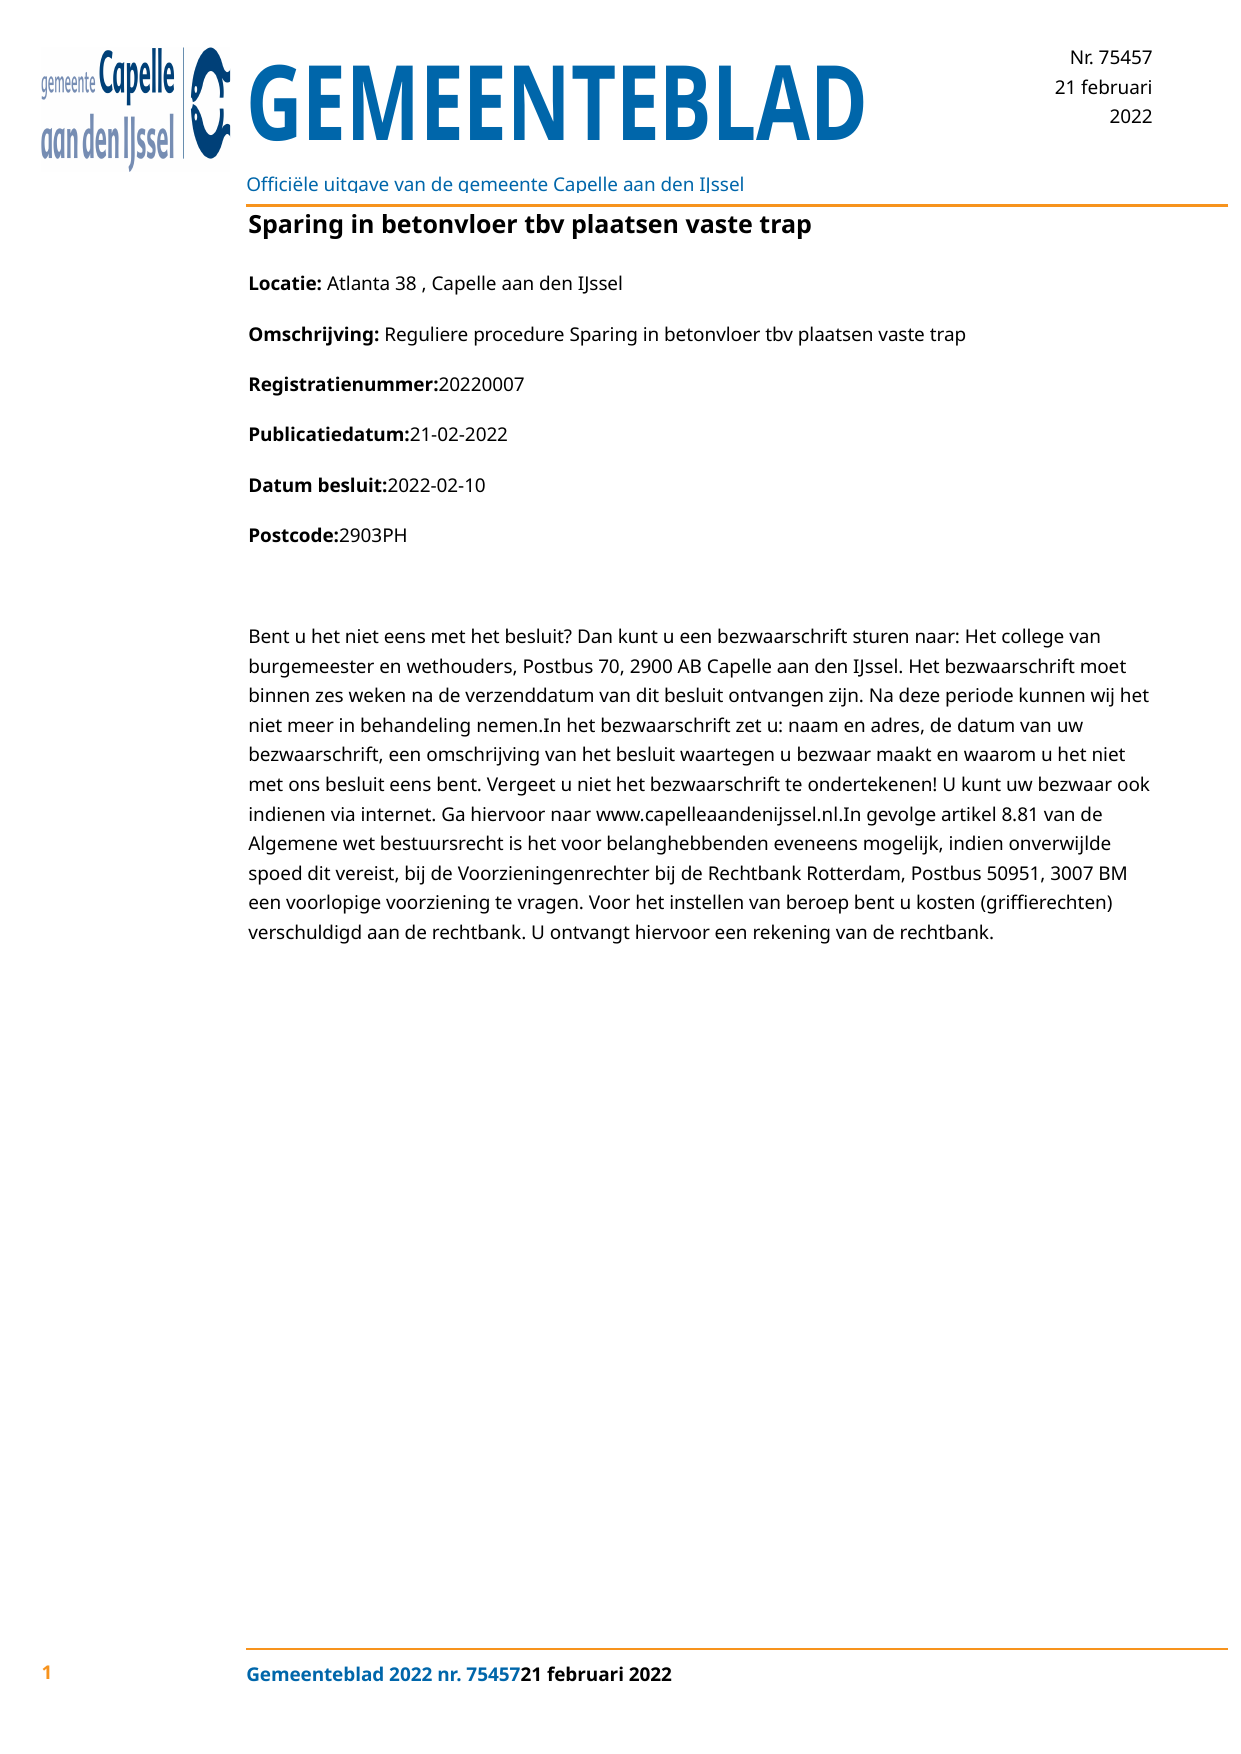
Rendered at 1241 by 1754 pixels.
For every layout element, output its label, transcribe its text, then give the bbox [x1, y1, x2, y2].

text Bent u het niet eens met het besluit? Dan kunt u een bezwaarschrift sturen naar: Het college van burgemeester en wethouders, Postbus 70, 2900 AB Capelle aan den IJssel. Het bezwaarschrift moet binnen zes weken na de verzenddatum van dit besluit ontvangen zijn. Na deze periode kunnen wij het niet meer in behandeling nemen.In het bezwaarschrift zet u: naam en adres, de datum van uw bezwaarschrift, een omschrijving van het besluit waartegen u bezwaar maakt en waarom u het niet met ons besluit eens bent. Vergeet u niet het bezwaarschrift te ondertekenen! U kunt uw bezwaar ook indienen via internet. Ga hiervoor naar www.capelleaandenijssel.nl.In gevolge artikel 8.81 van de Algemene wet bestuursrecht is het voor belanghebbenden eveneens mogelijk, indien onverwijlde spoed dit vereist, bij de Voorzieningenrechter bij de Rechtbank Rotterdam, Postbus 50951, 3007 BM een voorlopige voorziening te vragen. Voor het instellen van beroep bent u kosten (griffierechten) verschuldigd aan de rechtbank. U ontvangt hiervoor een rekening van de rechtbank. [248, 623, 1152, 945]
text Publicatiedatum:21-02-2022 [248, 422, 1152, 447]
text Sparing in betonvloer tbv plaatsen vaste trap [248, 207, 1152, 241]
text Omschrijving: Reguliere procedure Sparing in betonvloer tbv plaatsen vaste trap [248, 321, 1152, 346]
text Postcode:2903PH [248, 522, 1152, 548]
text Locatie: Atlanta 38 , Capelle aan den IJssel [248, 270, 1152, 296]
text Registratienummer:20220007 [248, 371, 1152, 397]
text Datum besluit:2022-02-10 [248, 472, 1152, 498]
picture [41, 47, 231, 172]
